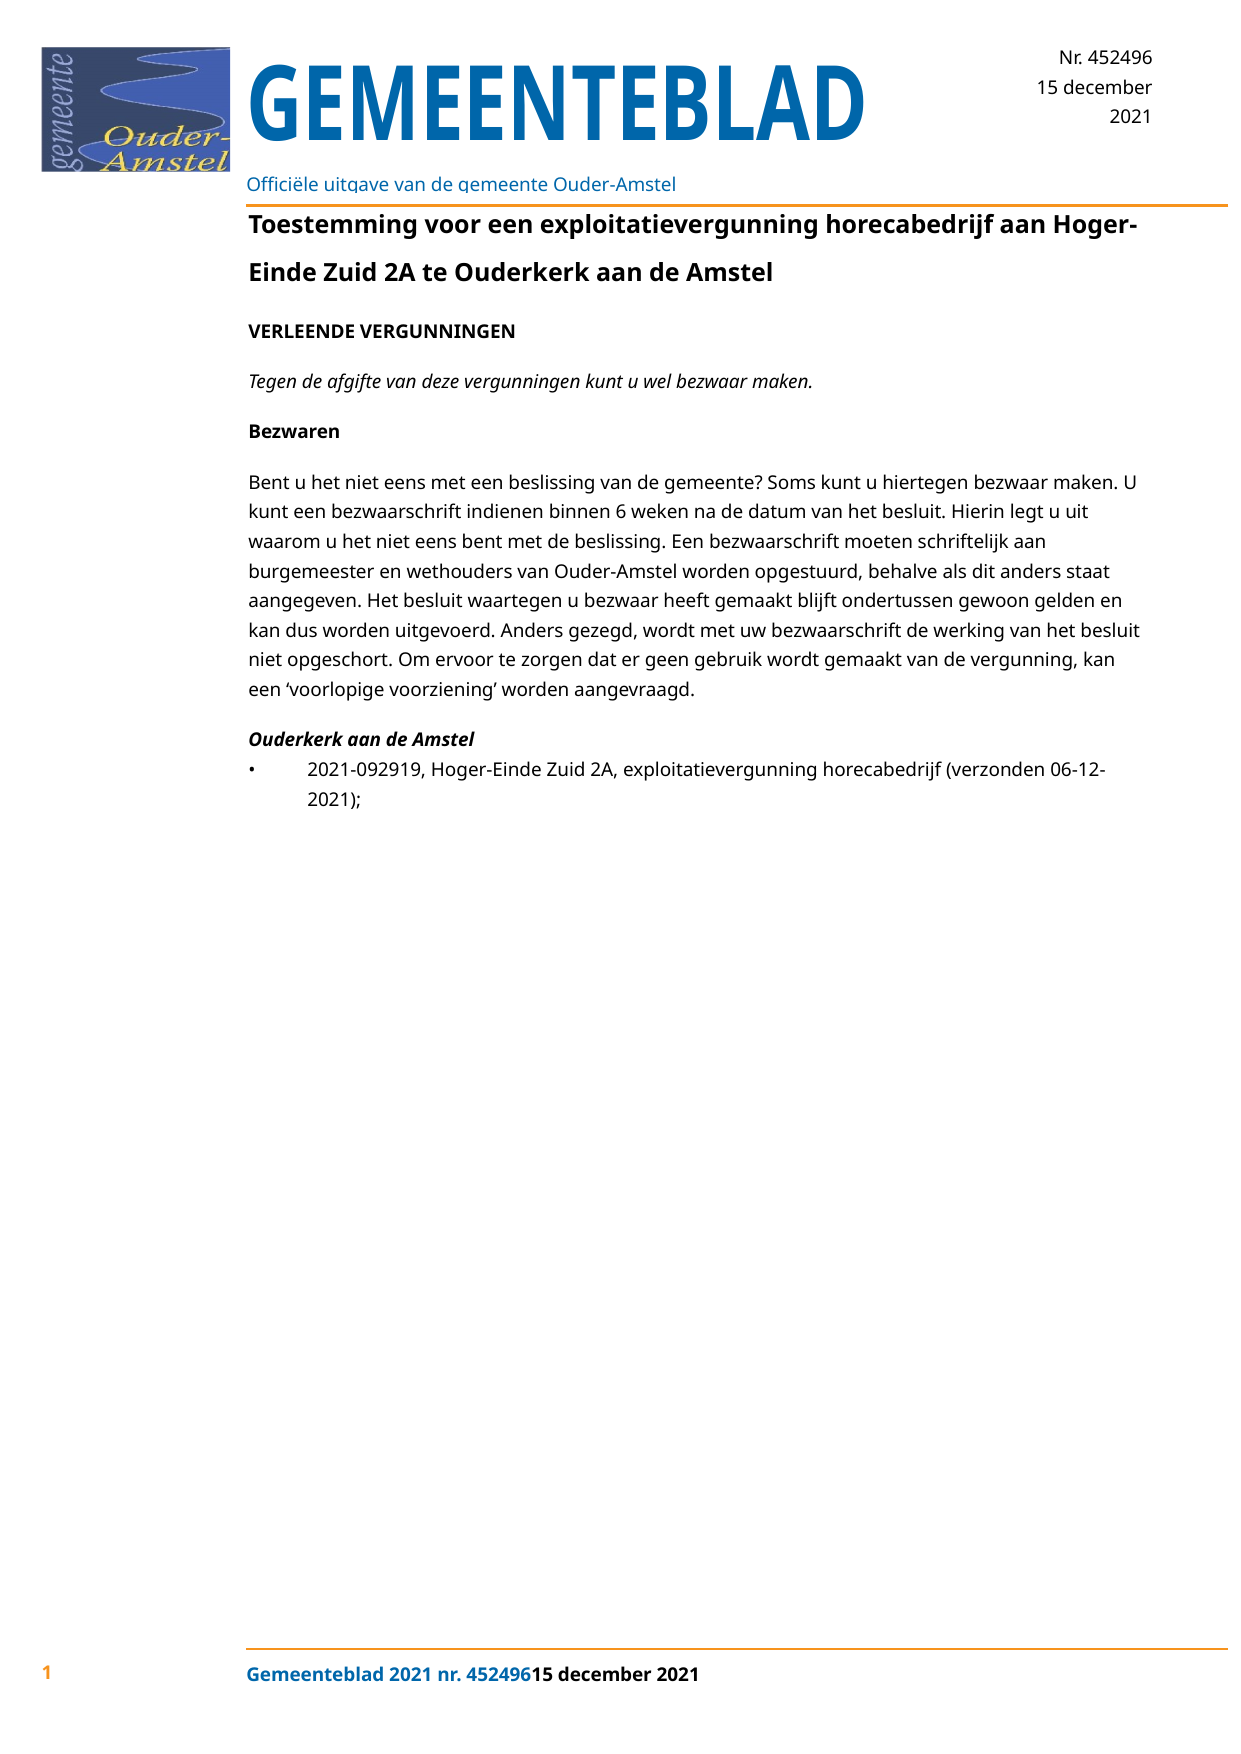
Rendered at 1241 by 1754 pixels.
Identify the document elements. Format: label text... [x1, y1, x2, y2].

text Bezwaren [248, 419, 1152, 444]
text Toestemming voor een exploitatievergunning horecabedrijf aan Hoger-Einde Zuid 2A te Ouderkerk aan de Amstel [248, 207, 1152, 288]
text Bent u het niet eens met een beslissing van de gemeente? Soms kunt u hiertegen bezwaar maken. U kunt een bezwaarschrift indienen binnen 6 weken na de datum van het besluit. Hierin legt u uit waarom u het niet eens bent met de beslissing. Een bezwaarschrift moeten schriftelijk aan burgemeester en wethouders van Ouder-Amstel worden opgestuurd, behalve als dit anders staat aangegeven. Het besluit waartegen u bezwaar heeft gemaakt blijft ondertussen gewoon gelden en kan dus worden uitgevoerd. Anders gezegd, wordt met uw bezwaarschrift de werking van het besluit niet opgeschort. Om ervoor te zorgen dat er geen gebruik wordt gemaakt van de vergunning, kan een ‘voorlopige voorziening’ worden aangevraagd. [248, 469, 1152, 702]
text Ouderkerk aan de Amstel [248, 727, 1152, 752]
text VERLEENDE VERGUNNINGEN [248, 318, 1152, 344]
list 2021-092919, Hoger-Einde Zuid 2A, exploitatievergunning horecabedrijf (verzonden 06-12-2021); [248, 756, 1152, 812]
picture [41, 47, 231, 172]
text Tegen de afgifte van deze vergunningen kunt u wel bezwaar maken. [248, 368, 1152, 394]
